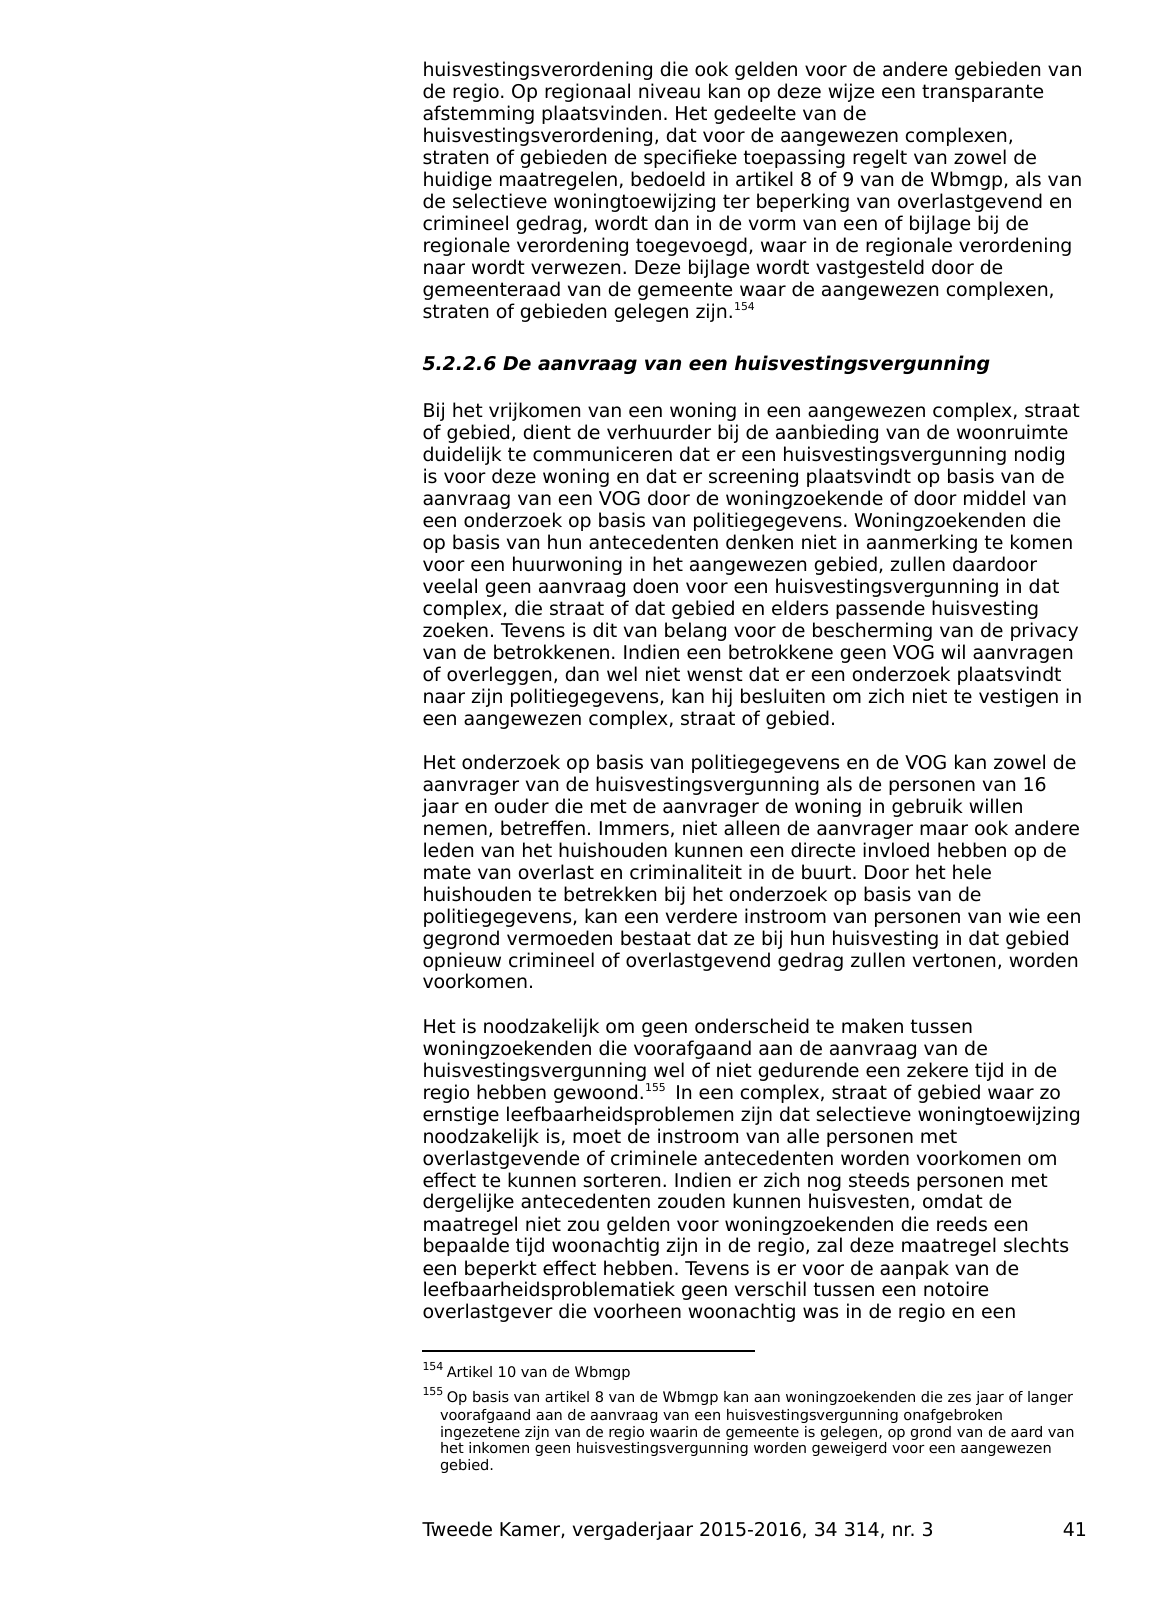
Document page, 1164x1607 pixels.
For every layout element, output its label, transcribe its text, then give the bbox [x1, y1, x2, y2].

text Het onderzoek op basis van politiegegevens en de VOG kan zowel de aanvrager van de huisvestingsvergunning als de personen van 16 jaar en ouder die met de aanvrager de woning in gebruik willen nemen, betreffen. Immers, niet alleen de aanvrager maar ook andere leden van het huishouden kunnen een directe invloed hebben op de mate van overlast en criminaliteit in de buurt. Door het hele huishouden te betrekken bij het onderzoek op basis van de politiegegevens, kan een verdere instroom van personen van wie een gegrond vermoeden bestaat dat ze bij hun huisvesting in dat gebied opnieuw crimineel of overlastgevend gedrag zullen vertonen, worden voorkomen. [422, 752, 1087, 993]
text Het is noodzakelijk om geen onderscheid te maken tussen woningzoekenden die voorafgaand aan de aanvraag van de huisvestingsvergunning wel of niet gedurende een zekere tijd in de regio hebben gewoond. In een complex, straat of gebied waar zo ernstige leefbaarheidsproblemen zijn dat selectieve woningtoewijzing noodzakelijk is, moet de instroom van alle personen met overlastgevende of criminele antecedenten worden voorkomen om effect te kunnen sorteren. Indien er zich nog steeds personen met dergelijke antecedenten zouden kunnen huisvesten, omdat de maatregel niet zou gelden voor woningzoekenden die reeds een bepaalde tijd woonachtig zijn in de regio, zal deze maatregel slechts een beperkt effect hebben. Tevens is er voor de aanpak van de leefbaarheidsproblematiek geen verschil tussen een notoire overlastgever die voorheen woonachtig was in de regio en een [422, 1016, 1087, 1323]
text Artikel 10 van de Wbmgp [422, 1360, 1087, 1382]
subtitle 5.2.2.6 De aanvraag van een huisvestingsvergunning [422, 353, 1087, 375]
text huisvestingsverordening die ook gelden voor de andere gebieden van de regio. Op regionaal niveau kan op deze wijze een transparante afstemming plaatsvinden. Het gedeelte van de huisvestingsverordening, dat voor de aangewezen complexen, straten of gebieden de specifieke toepassing regelt van zowel de huidige maatregelen, bedoeld in artikel 8 of 9 van de Wbmgp, als van de selectieve woningtoewijzing ter beperking van overlastgevend en crimineel gedrag, wordt dan in de vorm van een of bijlage bij de regionale verordening toegevoegd, waar in de regionale verordening naar wordt verwezen. Deze bijlage wordt vastgesteld door de gemeenteraad van de gemeente waar de aangewezen complexen, straten of gebieden gelegen zijn. [422, 59, 1087, 323]
text Op basis van artikel 8 van de Wbmgp kan aan woningzoekenden die zes jaar of langer voorafgaand aan de aanvraag van een huisvestingsvergunning onafgebroken ingezetene zijn van de regio waarin de gemeente is gelegen, op grond van de aard van het inkomen geen huisvestingsvergunning worden geweigerd voor een aangewezen gebied. [422, 1385, 1087, 1474]
text Bij het vrijkomen van een woning in een aangewezen complex, straat of gebied, dient de verhuurder bij de aanbieding van de woonruimte duidelijk te communiceren dat er een huisvestingsvergunning nodig is voor deze woning en dat er screening plaatsvindt op basis van de aanvraag van een VOG door de woningzoekende of door middel van een onderzoek op basis van politiegegevens. Woningzoekenden die op basis van hun antecedenten denken niet in aanmerking te komen voor een huurwoning in het aangewezen gebied, zullen daardoor veelal geen aanvraag doen voor een huisvestingsvergunning in dat complex, die straat of dat gebied en elders passende huisvesting zoeken. Tevens is dit van belang voor de bescherming van de privacy van de betrokkenen. Indien een betrokkene geen VOG wil aanvragen of overleggen, dan wel niet wenst dat er een onderzoek plaatsvindt naar zijn politiegegevens, kan hij besluiten om zich niet te vestigen in een aangewezen complex, straat of gebied. [422, 400, 1087, 729]
